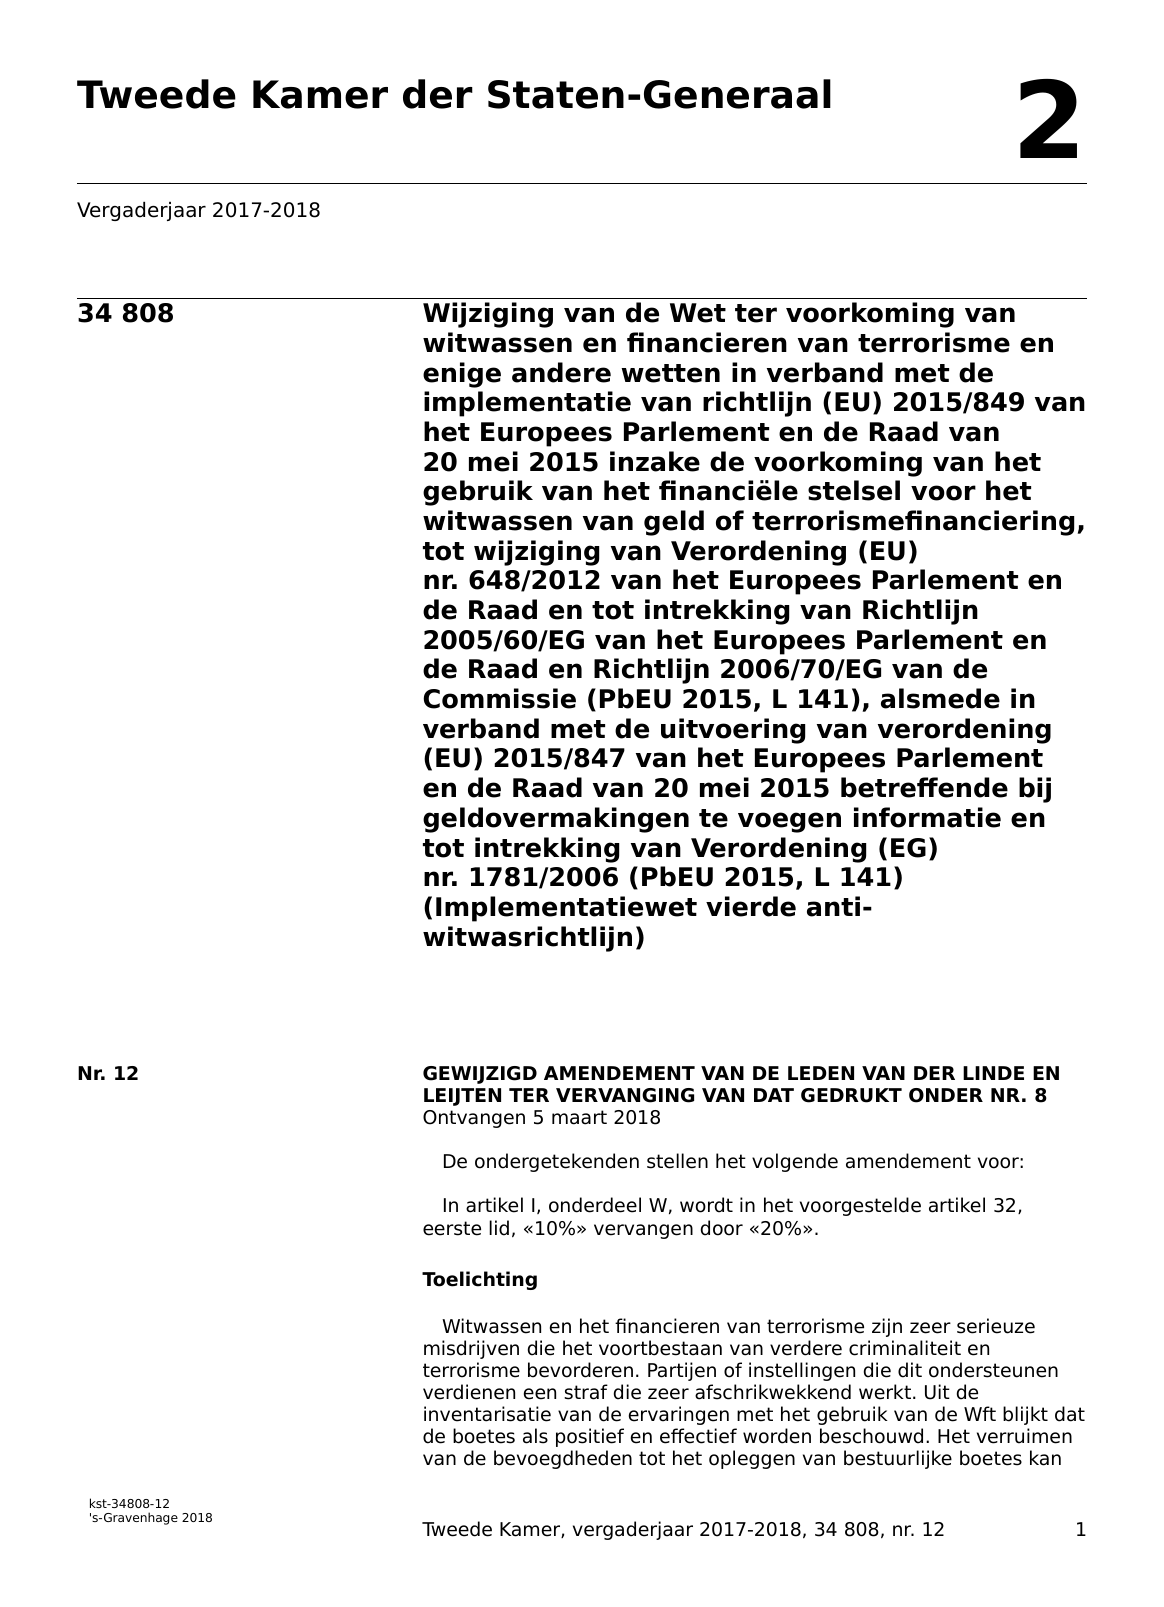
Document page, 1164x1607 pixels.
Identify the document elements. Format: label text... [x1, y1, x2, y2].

table_header 2 [886, 59, 1087, 183]
subtitle Nr. 12 GEWIJZIGD AMENDEMENT VAN DE LEDEN VAN DER LINDE EN LEIJTEN TER VERVANGING VAN DAT GEDRUKT ONDER NR. 8 [77, 1063, 1087, 1107]
text Witwassen en het financieren van terrorisme zijn zeer serieuze misdrijven die het voortbestaan van verdere criminaliteit en terrorisme bevorderen. Partijen of instellingen die dit ondersteunen verdienen een straf die zeer afschrikwekkend werkt. Uit de inventarisatie van de ervaringen met het gebruik van de Wft blijkt dat de boetes als positief en effectief worden beschouwd. Het verruimen van de bevoegdheden tot het opleggen van bestuurlijke boetes kan [422, 1316, 1087, 1470]
table_header Tweede Kamer der Staten-Generaal [77, 59, 886, 183]
text Ontvangen 5 maart 2018 [422, 1107, 1087, 1129]
subtitle Toelichting [422, 1269, 1087, 1291]
text 's-Gravenhage 2018 [88, 1511, 323, 1525]
subtitle 34 808 Wijziging van de Wet ter voorkoming van witwassen en financieren van terrorisme en enige andere wetten in verband met de implementatie van richtlijn (EU) 2015/849 van het Europees Parlement en de Raad van 20 mei 2015 inzake de voorkoming van het gebruik van het financiële stelsel voor het witwassen van geld of terrorismefinanciering, tot wijziging van Verordening (EU) nr. 648/2012 van het Europees Parlement en de Raad en tot intrekking van Richtlijn 2005/60/EG van het Europees Parlement en de Raad en Richtlijn 2006/70/EG van de Commissie (PbEU 2015, L 141), alsmede in verband met de uitvoering van verordening (EU) 2015/847 van het Europees Parlement en de Raad van 20 mei 2015 betreffende bij geldovermakingen te voegen informatie en tot intrekking van Verordening (EG) nr. 1781/2006 (PbEU 2015, L 141) (Implementatiewet vierde anti-witwasrichtlijn) [77, 299, 1087, 952]
text De ondergetekenden stellen het volgende amendement voor: [422, 1151, 1087, 1173]
table_cell Vergaderjaar 2017-2018 [77, 184, 1087, 298]
text In artikel I, onderdeel W, wordt in het voorgestelde artikel 32, eerste lid, «10%» vervangen door «20%». [422, 1195, 1087, 1239]
text kst-34808-12 [88, 1497, 323, 1511]
